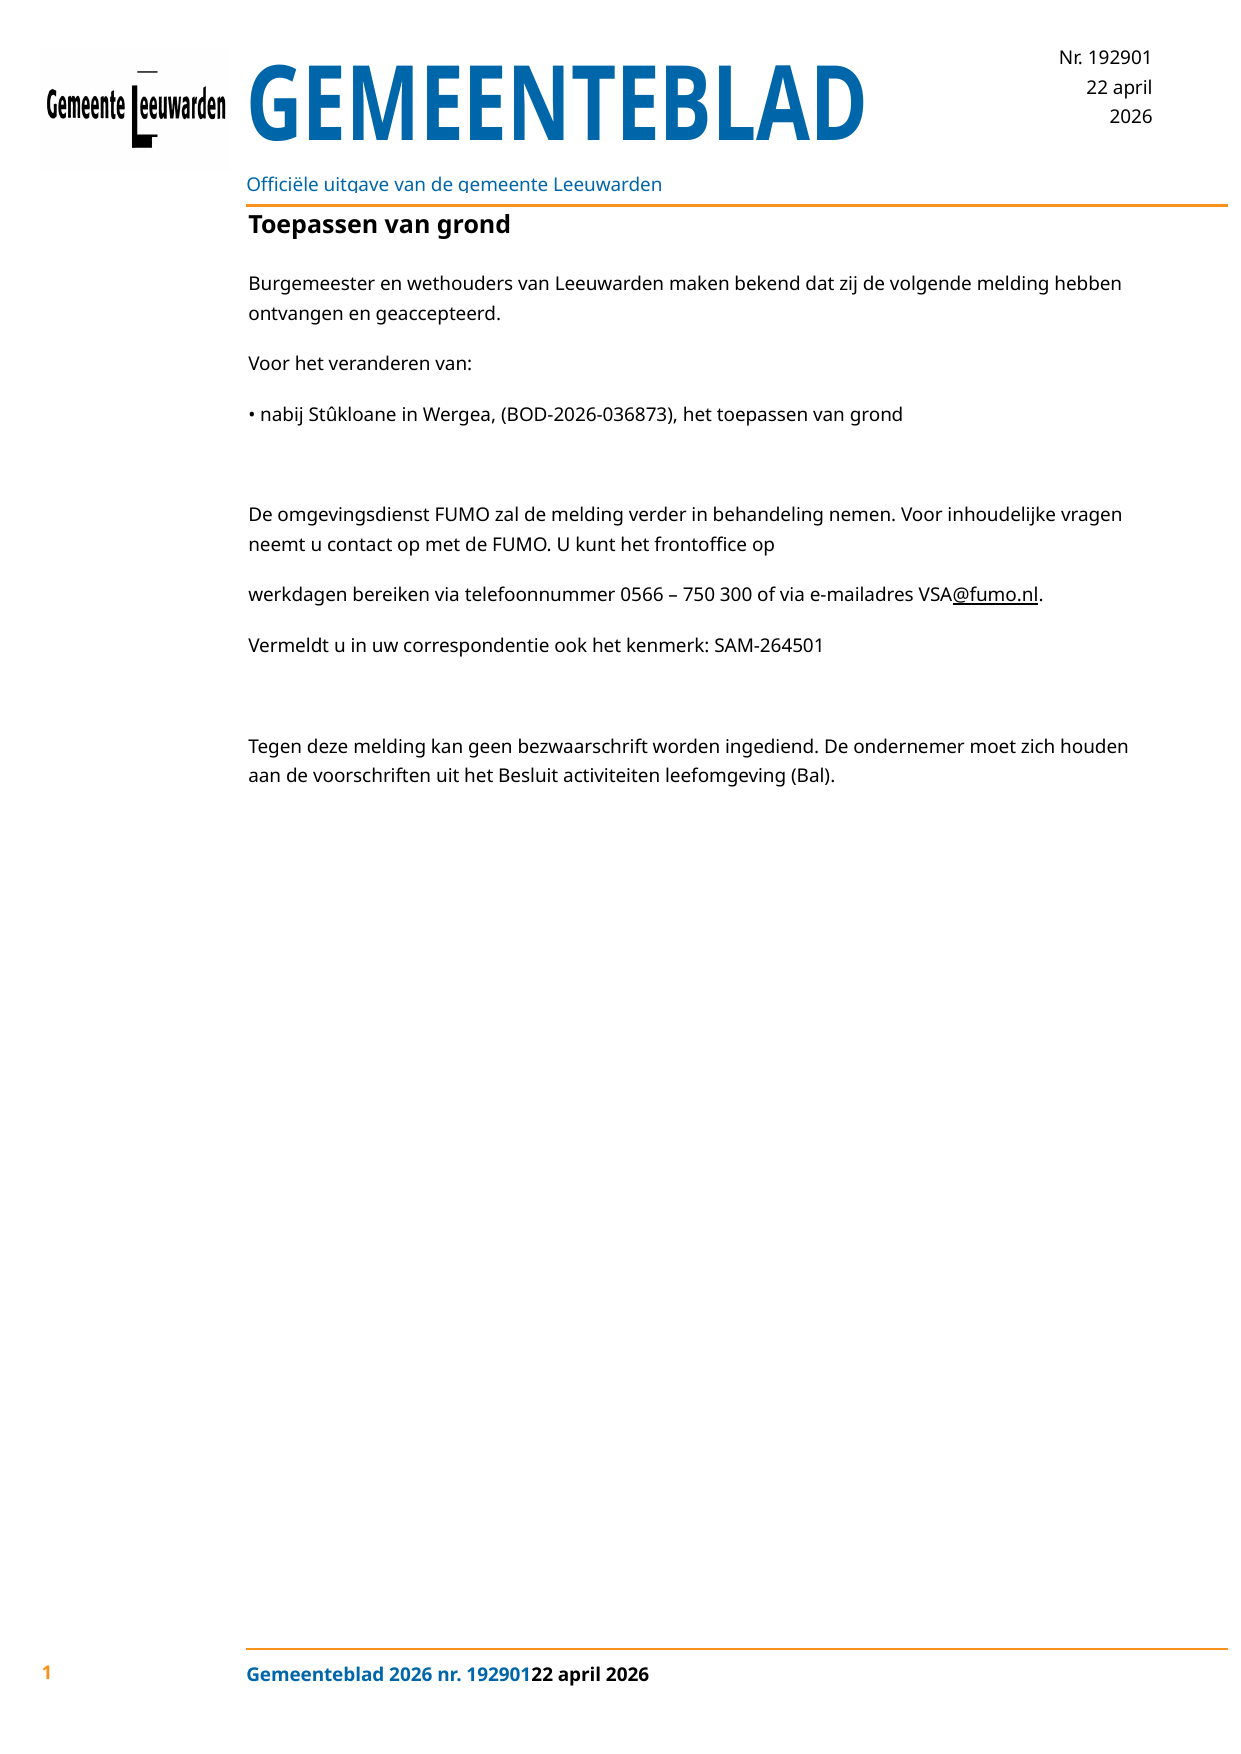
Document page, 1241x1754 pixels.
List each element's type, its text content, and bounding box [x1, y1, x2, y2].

text werkdagen bereiken via telefoonnummer 0566 – 750 300 of via e-mailadres VSA@fumo.nl. [248, 582, 1152, 607]
text Vermeldt u in uw correspondentie ook het kenmerk: SAM-264501 [248, 632, 1152, 658]
picture [41, 47, 231, 172]
text Voor het veranderen van: [248, 350, 1152, 376]
text De omgevingsdienst FUMO zal de melding verder in behandeling nemen. Voor inhoudelijke vragen neemt u contact op met de FUMO. U kunt het frontoffice op [248, 502, 1152, 557]
text Burgemeester en wethouders van Leeuwarden maken bekend dat zij de volgende melding hebben ontvangen en geaccepteerd. [248, 270, 1152, 326]
text • nabij Stûkloane in Wergea, (BOD-2026-036873), het toepassen van grond [248, 401, 1152, 426]
text Tegen deze melding kan geen bezwaarschrift worden ingediend. De ondernemer moet zich houden aan de voorschriften uit het Besluit activiteiten leefomgeving (Bal). [248, 733, 1152, 788]
text Toepassen van grond [248, 207, 1152, 241]
